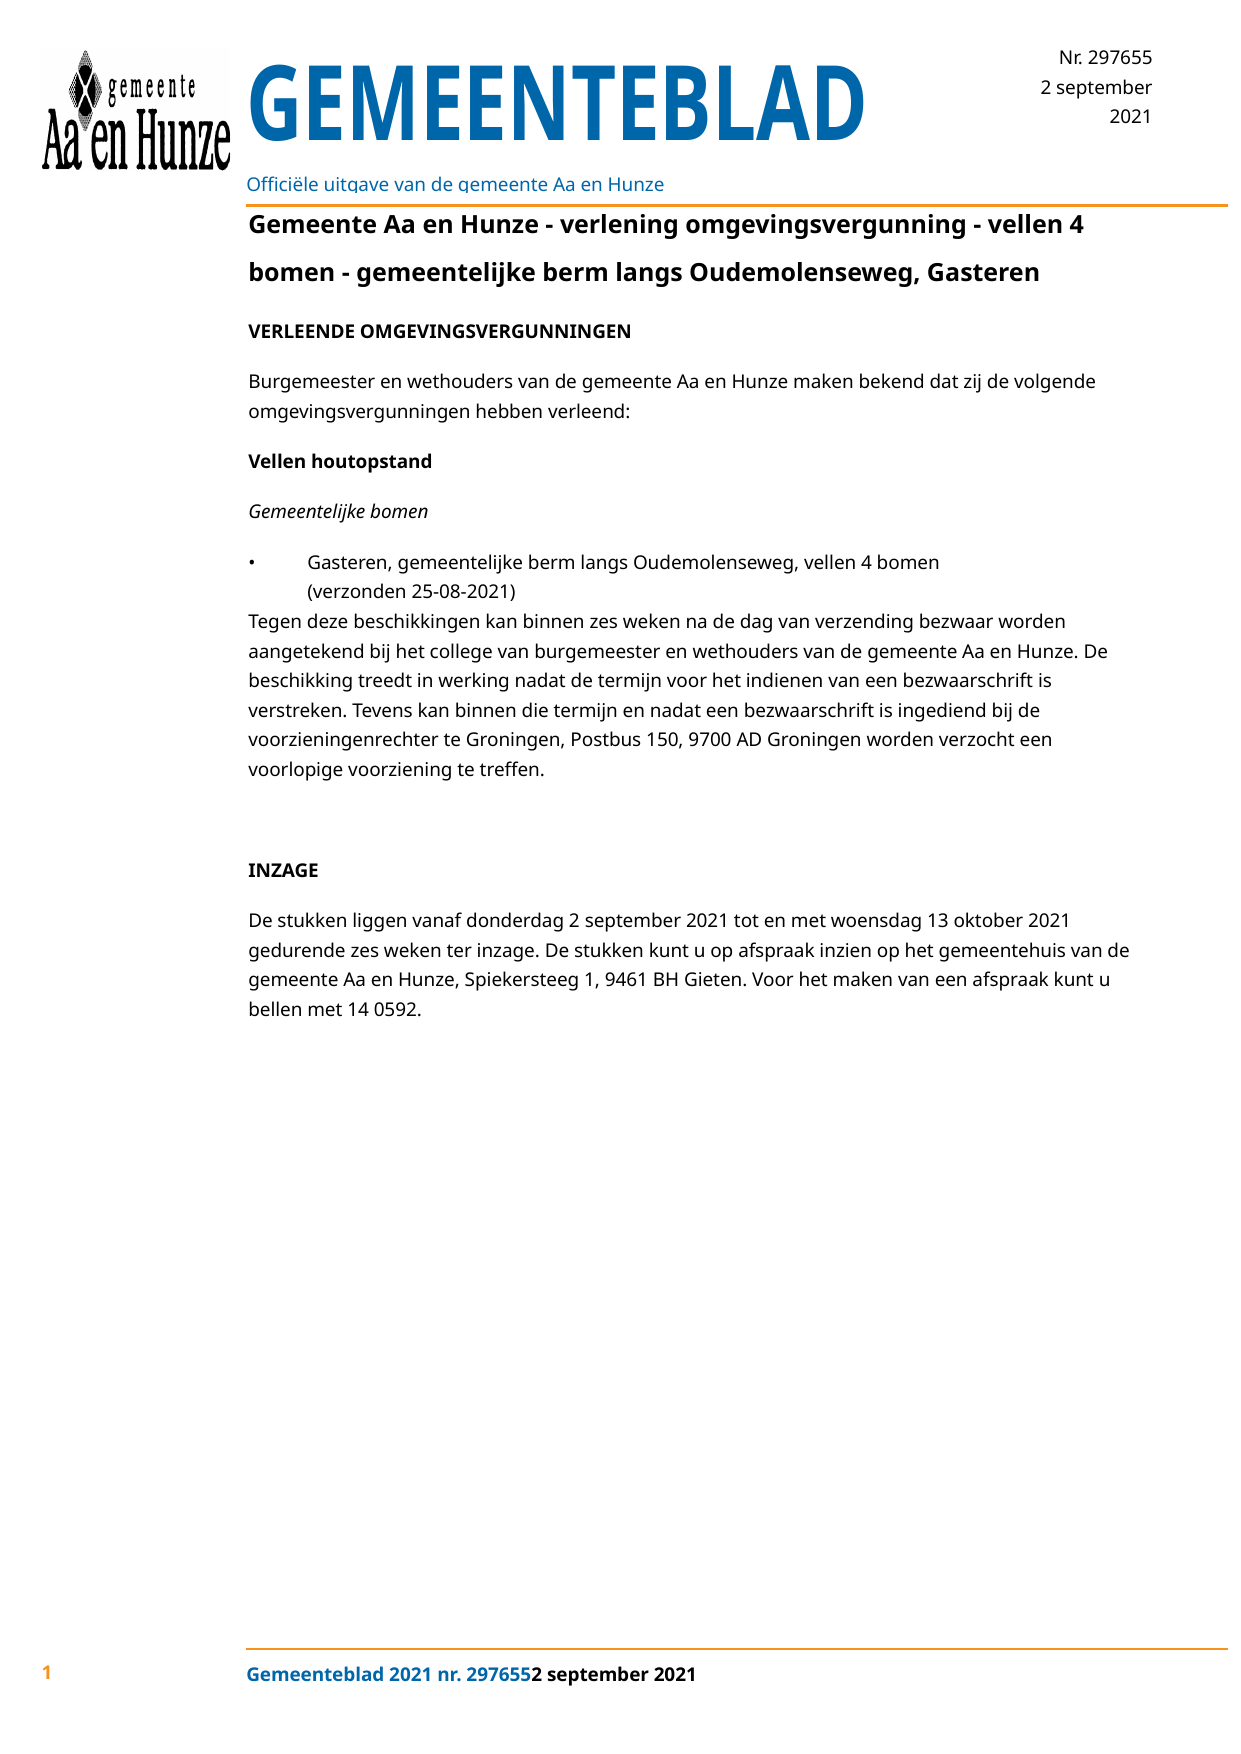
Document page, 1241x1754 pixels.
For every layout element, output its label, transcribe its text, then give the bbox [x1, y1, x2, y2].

text Tegen deze beschikkingen kan binnen zes weken na de dag van verzending bezwaar worden aangetekend bij het college van burgemeester en wethouders van de gemeente Aa en Hunze. De beschikking treedt in werking nadat de termijn voor het indienen van een bezwaarschrift is verstreken. Tevens kan binnen die termijn en nadat een bezwaarschrift is ingediend bij de voorzieningenrechter te Groningen, Postbus 150, 9700 AD Groningen worden verzocht een voorlopige voorziening te treffen. [248, 608, 1152, 782]
text Gemeentelijke bomen [248, 499, 1152, 524]
text INZAGE [248, 857, 1152, 883]
list (verzonden 25-08-2021) [248, 579, 1152, 604]
list Gasteren, gemeentelijke berm langs Oudemolenseweg, vellen 4 bomen [248, 549, 1152, 575]
text Burgemeester en wethouders van de gemeente Aa en Hunze maken bekend dat zij de volgende omgevingsvergunningen hebben verleend: [248, 368, 1152, 424]
text Vellen houtopstand [248, 448, 1152, 474]
text Gemeente Aa en Hunze - verlening omgevingsvergunning - vellen 4 bomen - gemeentelijke berm langs Oudemolenseweg, Gasteren [248, 207, 1152, 288]
text VERLEENDE OMGEVINGSVERGUNNINGEN [248, 318, 1152, 344]
picture [41, 47, 231, 172]
text De stukken liggen vanaf donderdag 2 september 2021 tot en met woensdag 13 oktober 2021 gedurende zes weken ter inzage. De stukken kunt u op afspraak inzien op het gemeentehuis van de gemeente Aa en Hunze, Spiekersteeg 1, 9461 BH Gieten. Voor het maken van een afspraak kunt u bellen met 14 0592. [248, 907, 1152, 1022]
